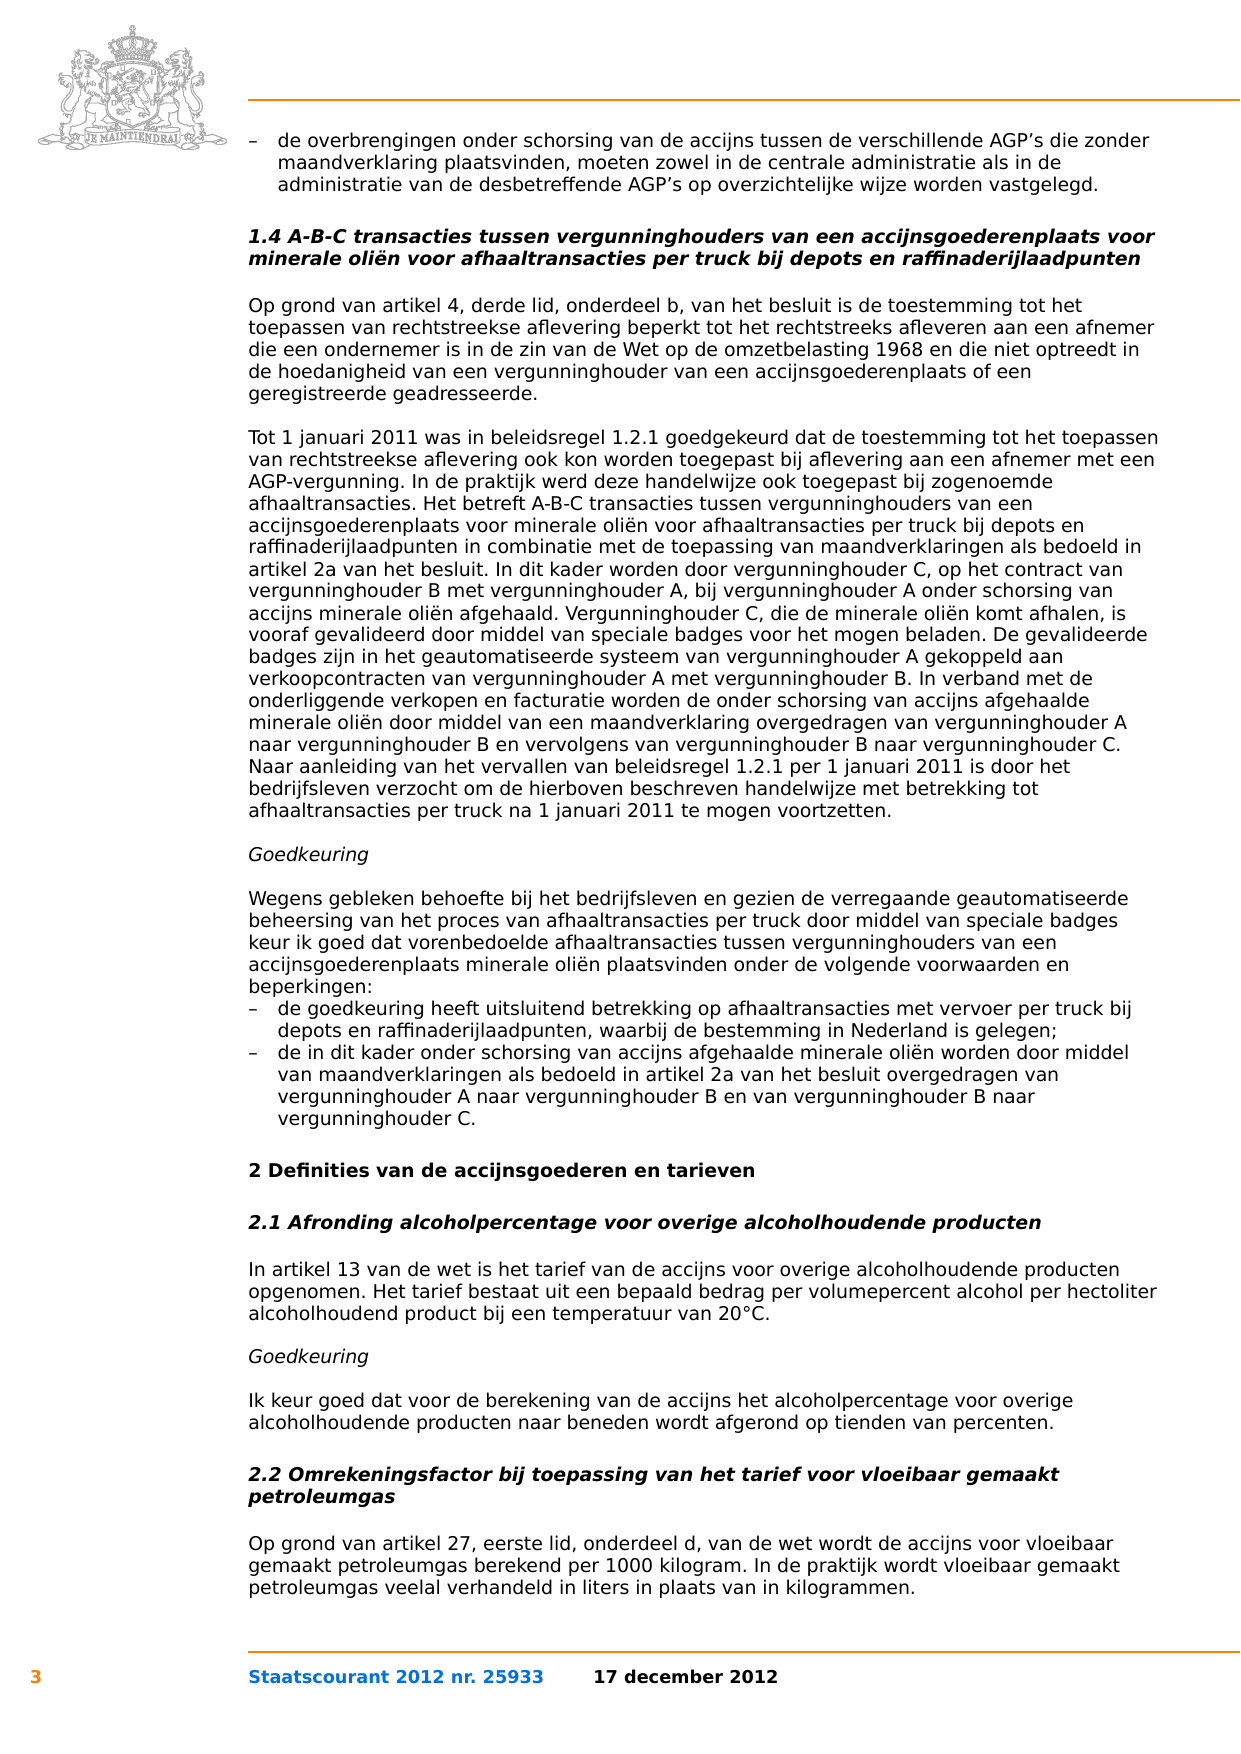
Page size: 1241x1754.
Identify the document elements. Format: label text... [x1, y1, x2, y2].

subtitle Goedkeuring [248, 1346, 1163, 1368]
subtitle 2.1 Afronding alcoholpercentage voor overige alcoholhoudende producten [248, 1212, 1163, 1234]
text Op grond van artikel 27, eerste lid, onderdeel d, van de wet wordt de accijns voor vloeibaar gemaakt petroleumgas berekend per 1000 kilogram. In de praktijk wordt vloeibaar gemaakt petroleumgas veelal verhandeld in liters in plaats van in kilogrammen. [248, 1533, 1163, 1599]
subtitle 2.2 Omrekeningsfactor bij toepassing van het tarief voor vloeibaar gemaakt petroleumgas [248, 1464, 1163, 1508]
text Tot 1 januari 2011 was in beleidsregel 1.2.1 goedgekeurd dat de toestemming tot het toepassen van rechtstreekse aflevering ook kon worden toegepast bij aflevering aan een afnemer met een AGP-vergunning. In de praktijk werd deze handelwijze ook toegepast bij zogenoemde afhaaltransacties. Het betreft A-B-C transacties tussen vergunninghouders van een accijnsgoederenplaats voor minerale oliën voor afhaaltransacties per truck bij depots en raffinaderijlaadpunten in combinatie met de toepassing van maandverklaringen als bedoeld in artikel 2a van het besluit. In dit kader worden door vergunninghouder C, op het contract van vergunninghouder B met vergunninghouder A, bij vergunninghouder A onder schorsing van accijns minerale oliën afgehaald. Vergunninghouder C, die de minerale oliën komt afhalen, is vooraf gevalideerd door middel van speciale badges voor het mogen beladen. De gevalideerde badges zijn in het geautomatiseerde systeem van vergunninghouder A gekoppeld aan verkoopcontracten van vergunninghouder A met vergunninghouder B. In verband met de onderliggende verkopen en facturatie worden de onder schorsing van accijns afgehaalde minerale oliën door middel van een maandverklaring overgedragen van vergunninghouder A naar vergunninghouder B en vervolgens van vergunninghouder B naar vergunninghouder C. Naar aanleiding van het vervallen van beleidsregel 1.2.1 per 1 januari 2011 is door het bedrijfsleven verzocht om de hierboven beschreven handelwijze met betrekking tot afhaaltransacties per truck na 1 januari 2011 te mogen voortzetten. [248, 427, 1163, 822]
text – de in dit kader onder schorsing van accijns afgehaalde minerale oliën worden door middel van maandverklaringen als bedoeld in artikel 2a van het besluit overgedragen van vergunninghouder A naar vergunninghouder B en van vergunninghouder B naar vergunninghouder C. [248, 1042, 1163, 1130]
text Wegens gebleken behoefte bij het bedrijfsleven en gezien de verregaande geautomatiseerde beheersing van het proces van afhaaltransacties per truck door middel van speciale badges keur ik goed dat vorenbedoelde afhaaltransacties tussen vergunninghouders van een accijnsgoederenplaats minerale oliën plaatsvinden onder de volgende voorwaarden en beperkingen: [248, 888, 1163, 998]
text In artikel 13 van de wet is het tarief van de accijns voor overige alcoholhoudende producten opgenomen. Het tarief bestaat uit een bepaald bedrag per volumepercent alcohol per hectoliter alcoholhoudend product bij een temperatuur van 20°C. [248, 1259, 1163, 1324]
subtitle 1.4 A-B-C transacties tussen vergunninghouders van een accijnsgoederenplaats voor minerale oliën voor afhaaltransacties per truck bij depots en raffinaderijlaadpunten [248, 226, 1163, 270]
subtitle Goedkeuring [248, 844, 1163, 866]
text Ik keur goed dat voor de berekening van de accijns het alcoholpercentage voor overige alcoholhoudende producten naar beneden wordt afgerond op tienden van percenten. [248, 1390, 1163, 1434]
text Op grond van artikel 4, derde lid, onderdeel b, van het besluit is de toestemming tot het toepassen van rechtstreekse aflevering beperkt tot het rechtstreeks afleveren aan een afnemer die een ondernemer is in de zin van de Wet op de omzetbelasting 1968 en die niet optreedt in de hoedanigheid van een vergunninghouder van een accijnsgoederenplaats of een geregistreerde geadresseerde. [248, 295, 1163, 405]
picture [38, 25, 227, 150]
text – de goedkeuring heeft uitsluitend betrekking op afhaaltransacties met vervoer per truck bij depots en raffinaderijlaadpunten, waarbij de bestemming in Nederland is gelegen; [248, 998, 1163, 1042]
text – de overbrengingen onder schorsing van de accijns tussen de verschillende AGP’s die zonder maandverklaring plaatsvinden, moeten zowel in de centrale administratie als in de administratie van de desbetreffende AGP’s op overzichtelijke wijze worden vastgelegd. [248, 130, 1163, 196]
subtitle 2 Definities van de accijnsgoederen en tarieven [248, 1160, 1163, 1182]
